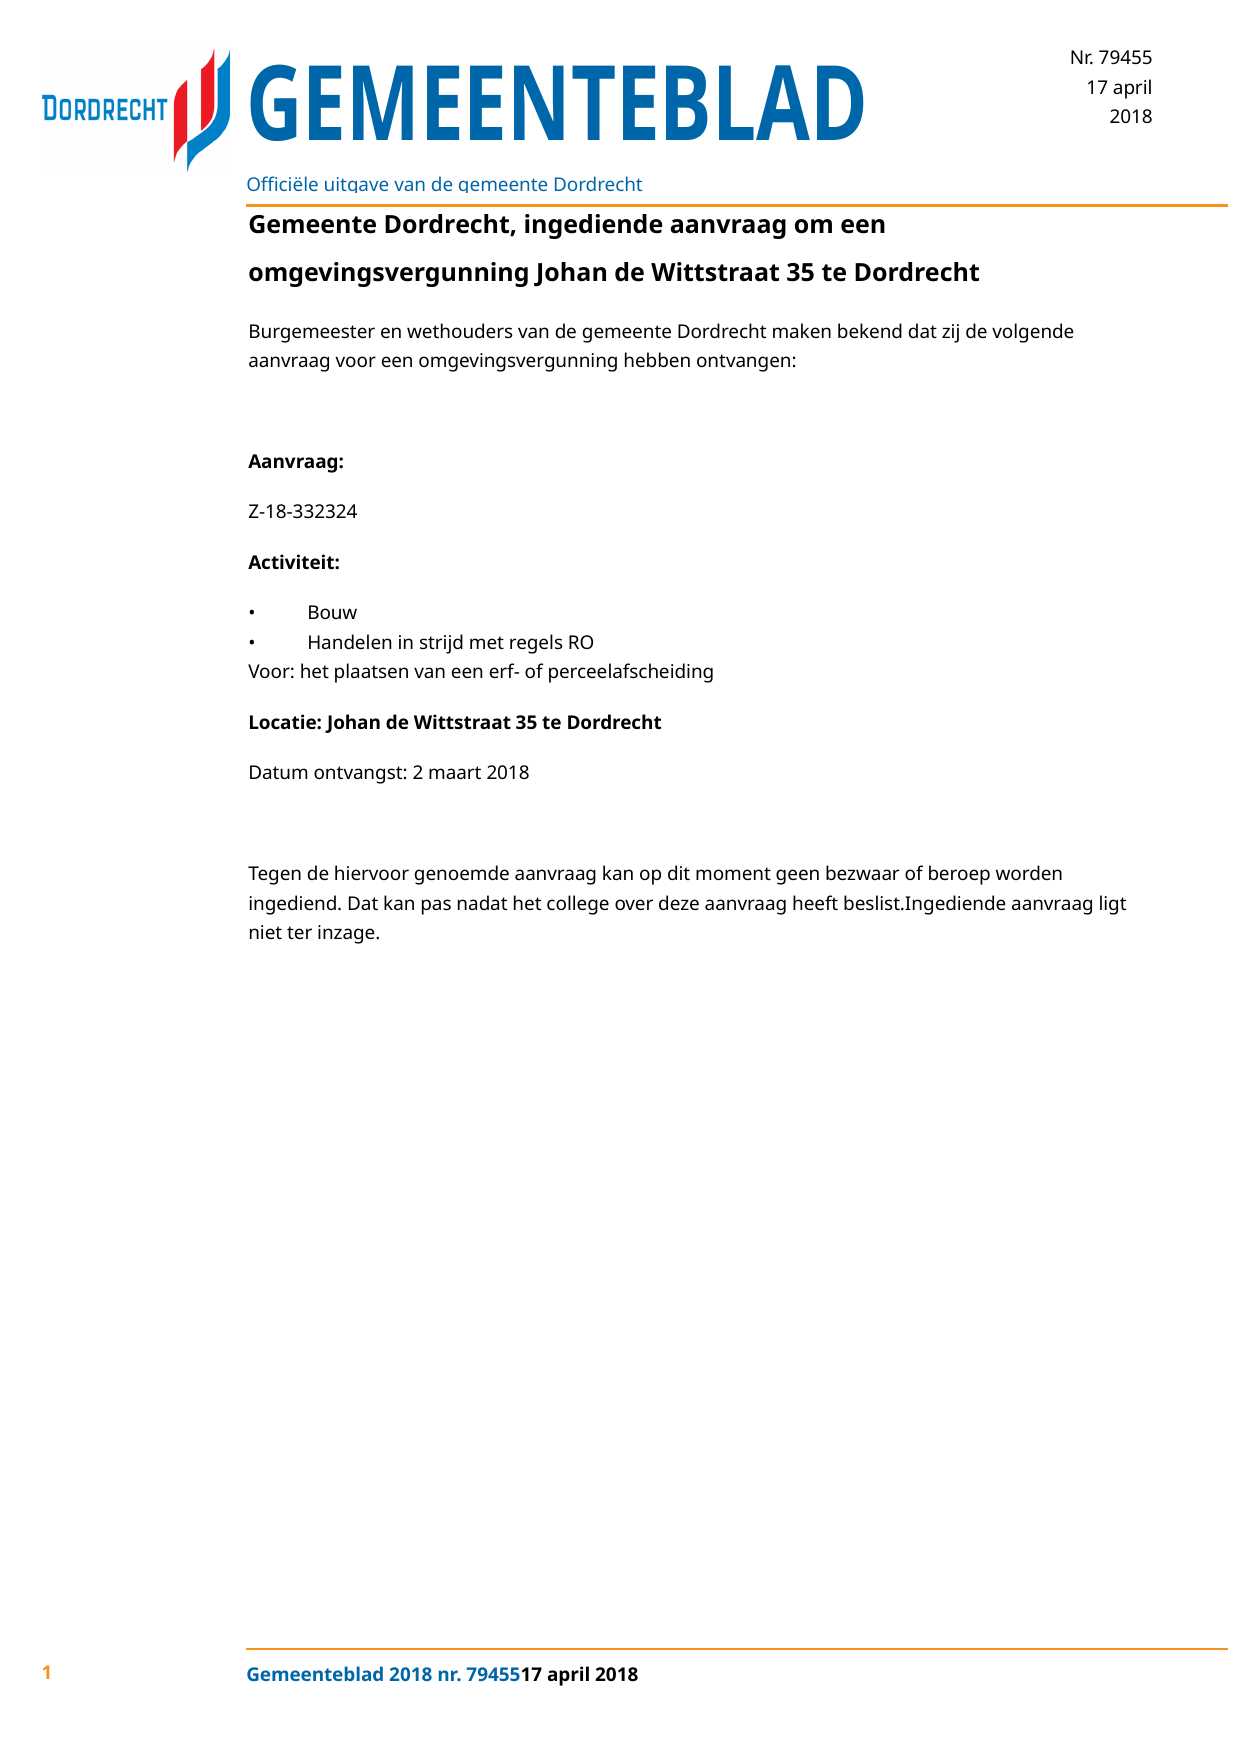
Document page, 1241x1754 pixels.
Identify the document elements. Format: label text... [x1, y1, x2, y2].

text Tegen de hiervoor genoemde aanvraag kan op dit moment geen bezwaar of beroep worden ingediend. Dat kan pas nadat het college over deze aanvraag heeft beslist.Ingediende aanvraag ligt niet ter inzage. [248, 860, 1152, 945]
text Burgemeester en wethouders van de gemeente Dordrecht maken bekend dat zij de volgende aanvraag voor een omgevingsvergunning hebben ontvangen: [248, 318, 1152, 373]
text Activiteit: [248, 549, 1152, 575]
picture [41, 47, 231, 172]
text Gemeente Dordrecht, ingediende aanvraag om een omgevingsvergunning Johan de Wittstraat 35 te Dordrecht [248, 207, 1152, 288]
text Locatie: Johan de Wittstraat 35 te Dordrecht [248, 709, 1152, 735]
text Aanvraag: [248, 448, 1152, 474]
text Z-18-332324 [248, 499, 1152, 524]
text Voor: het plaatsen van een erf- of perceelafscheiding [248, 659, 1152, 684]
text Datum ontvangst: 2 maart 2018 [248, 759, 1152, 785]
list Handelen in strijd met regels RO [248, 629, 1152, 655]
list Bouw [248, 599, 1152, 625]
